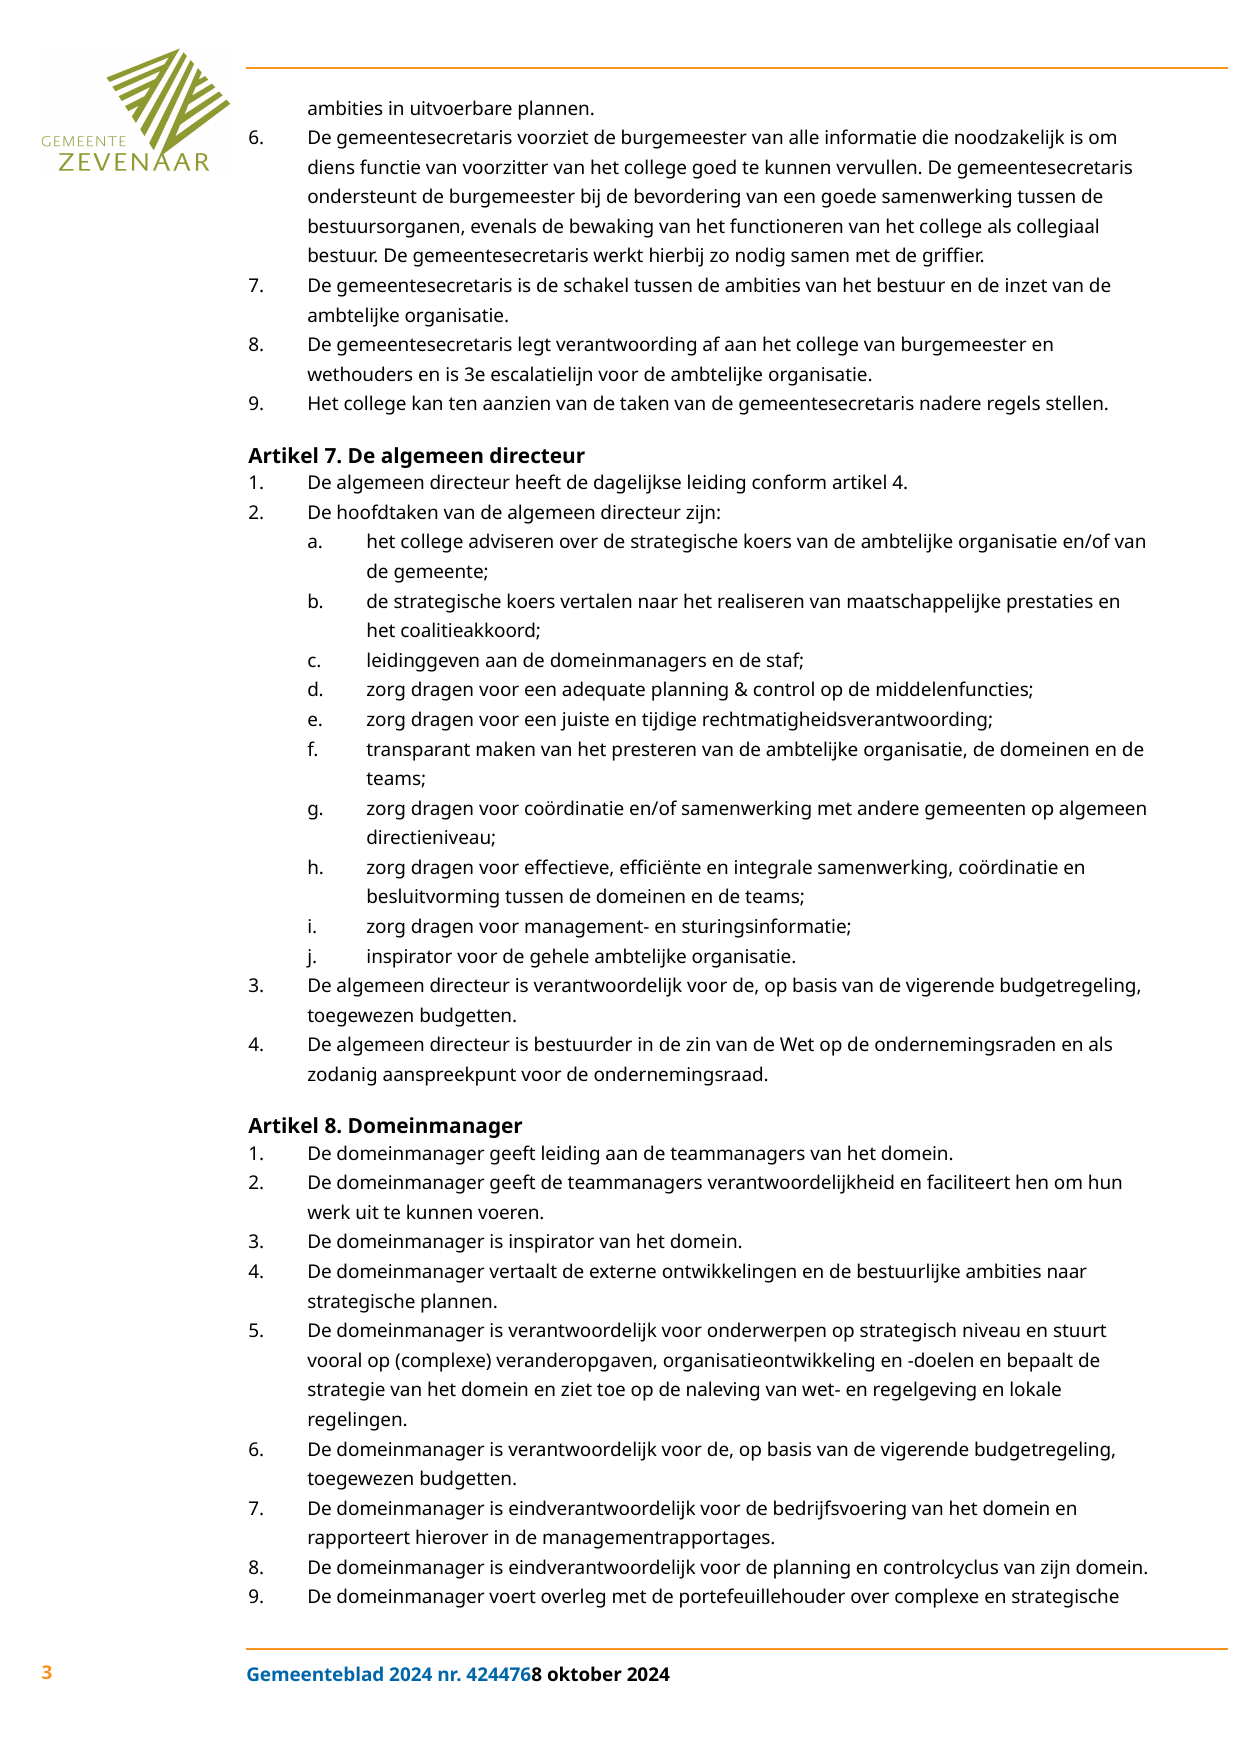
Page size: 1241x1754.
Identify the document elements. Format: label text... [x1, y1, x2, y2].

list De algemeen directeur heeft de dagelijkse leiding conform artikel 4. [248, 469, 1152, 495]
list zorg dragen voor management- en sturingsinformatie; [307, 913, 1152, 939]
list De algemeen directeur is verantwoordelijk voor de, op basis van de vigerende budgetregeling, toegewezen budgetten. [248, 972, 1152, 1028]
list De domeinmanager voert overleg met de portefeuillehouder over complexe en strategische [248, 1584, 1152, 1609]
list zorg dragen voor effectieve, efficiënte en integrale samenwerking, coördinatie en besluitvorming tussen de domeinen en de teams; [307, 854, 1152, 909]
list Het college kan ten aanzien van de taken van de gemeentesecretaris nadere regels stellen. [248, 391, 1152, 416]
list inspirator voor de gehele ambtelijke organisatie. [307, 943, 1152, 968]
text Artikel 8. Domeinmanager [248, 1112, 1152, 1140]
list De domeinmanager is eindverantwoordelijk voor de planning en controlcyclus van zijn domein. [248, 1554, 1152, 1580]
list De domeinmanager vertaalt de externe ontwikkelingen en de bestuurlijke ambities naar strategische plannen. [248, 1258, 1152, 1314]
list De gemeentesecretaris voorziet de burgemeester van alle informatie die noodzakelijk is om diens functie van voorzitter van het college goed te kunnen vervullen. De gemeentesecretaris ondersteunt de burgemeester bij de bevordering van een goede samenwerking tussen de bestuursorganen, evenals de bewaking van het functioneren van het college als collegiaal bestuur. De gemeentesecretaris werkt hierbij zo nodig samen met de griffier. [248, 124, 1152, 268]
list De domeinmanager is eindverantwoordelijk voor de bedrijfsvoering van het domein en rapporteert hierover in de managementrapportages. [248, 1495, 1152, 1550]
list De domeinmanager is verantwoordelijk voor onderwerpen op strategisch niveau en stuurt vooral op (complexe) veranderopgaven, organisatieontwikkeling en -doelen en bepaalt de strategie van het domein en ziet toe op de naleving van wet- en regelgeving en lokale regelingen. [248, 1317, 1152, 1432]
list zorg dragen voor een juiste en tijdige rechtmatigheidsverantwoording; [307, 706, 1152, 732]
list De gemeentesecretaris legt verantwoording af aan het college van burgemeester en wethouders en is 3e escalatielijn voor de ambtelijke organisatie. [248, 331, 1152, 387]
list zorg dragen voor een adequate planning & control op de middelenfuncties; [307, 677, 1152, 702]
list ambities in uitvoerbare plannen. [248, 95, 1152, 121]
list leidinggeven aan de domeinmanagers en de staf; [307, 647, 1152, 673]
list De domeinmanager is inspirator van het domein. [248, 1229, 1152, 1254]
list De domeinmanager is verantwoordelijk voor de, op basis van de vigerende budgetregeling, toegewezen budgetten. [248, 1436, 1152, 1491]
list De algemeen directeur is bestuurder in de zin van de Wet op de ondernemingsraden en als zodanig aanspreekpunt voor de ondernemingsraad. [248, 1032, 1152, 1087]
list zorg dragen voor coördinatie en/of samenwerking met andere gemeenten op algemeen directieniveau; [307, 795, 1152, 850]
list De gemeentesecretaris is de schakel tussen de ambities van het bestuur en de inzet van de ambtelijke organisatie. [248, 272, 1152, 328]
list transparant maken van het presteren van de ambtelijke organisatie, de domeinen en de teams; [307, 736, 1152, 791]
list De hoofdtaken van de algemeen directeur zijn: [248, 499, 1152, 525]
list het college adviseren over de strategische koers van de ambtelijke organisatie en/of van de gemeente; [307, 529, 1152, 584]
list de strategische koers vertalen naar het realiseren van maatschappelijke prestaties en het coalitieakkoord; [307, 588, 1152, 643]
list De domeinmanager geeft leiding aan de teammanagers van het domein. [248, 1140, 1152, 1166]
text Artikel 7. De algemeen directeur [248, 441, 1152, 469]
picture [41, 47, 231, 172]
list De domeinmanager geeft de teammanagers verantwoordelijkheid en faciliteert hen om hun werk uit te kunnen voeren. [248, 1169, 1152, 1225]
